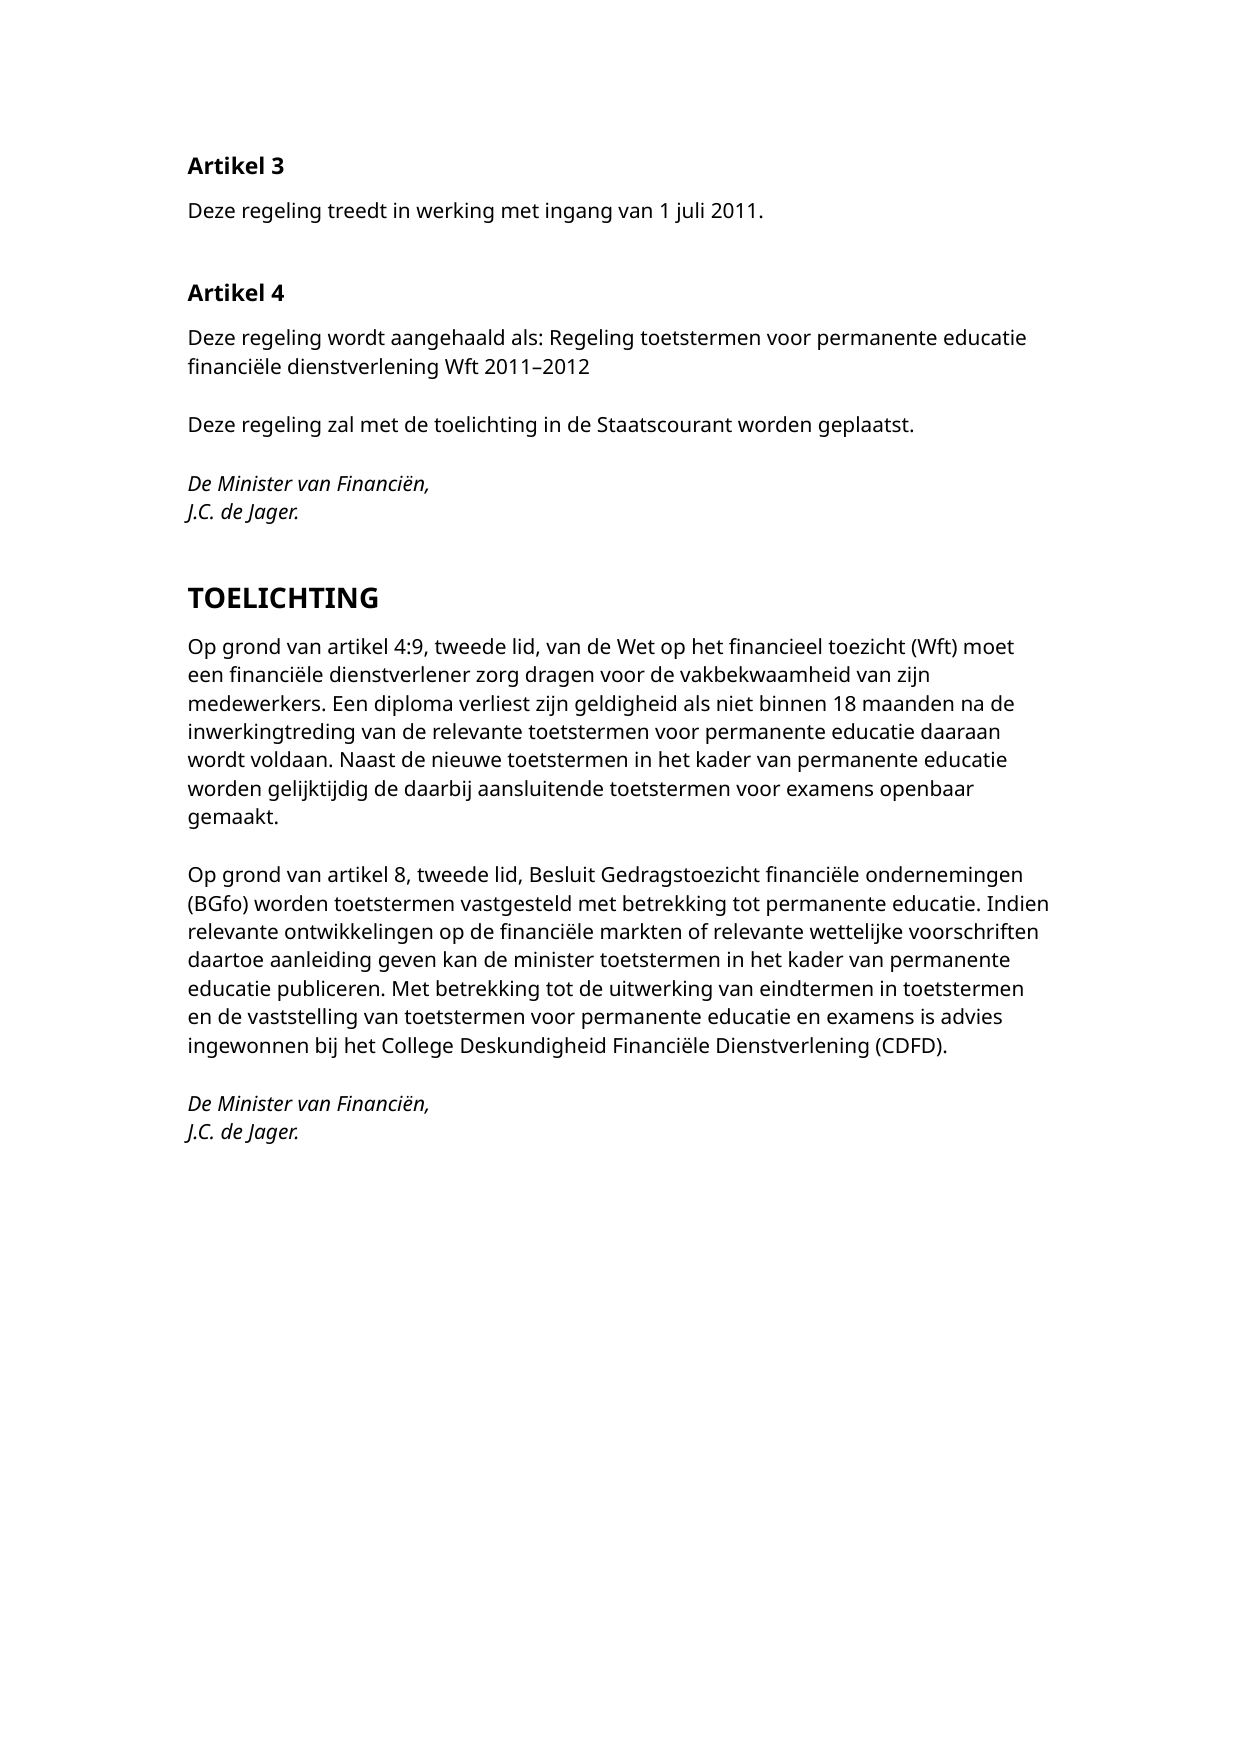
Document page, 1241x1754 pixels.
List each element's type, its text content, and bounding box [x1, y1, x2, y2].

text Op grond van artikel 8, tweede lid, Besluit Gedragstoezicht financiële ondernemingen (BGfo) worden toetstermen vastgesteld met betrekking tot permanente educatie. Indien relevante ontwikkelingen op de financiële markten of relevante wettelijke voorschriften daartoe aanleiding geven kan de minister toetstermen in het kader van permanente educatie publiceren. Met betrekking tot de uitwerking van eindtermen in toetstermen en de vaststelling van toetstermen voor permanente educatie en examens is advies ingewonnen bij het College Deskundigheid Financiële Dienstverlening (CDFD). [187, 860, 1053, 1059]
subtitle TOELICHTING [187, 578, 1053, 617]
text Deze regeling treedt in werking met ingang van 1 juli 2011. [187, 196, 1053, 225]
text Deze regeling wordt aangehaald als: Regeling toetstermen voor permanente educatie financiële dienstverlening Wft 2011–2012 [187, 323, 1053, 380]
subtitle Artikel 4 [187, 277, 1053, 308]
text J.C. de Jager. [187, 1117, 1053, 1146]
text Op grond van artikel 4:9, tweede lid, van de Wet op het financieel toezicht (Wft) moet een financiële dienstverlener zorg dragen voor de vakbekwaamheid van zijn medewerkers. Een diploma verliest zijn geldigheid als niet binnen 18 maanden na de inwerkingtreding van de relevante toetstermen voor permanente educatie daaraan wordt voldaan. Naast de nieuwe toetstermen in het kader van permanente educatie worden gelijktijdig de daarbij aansluitende toetstermen voor examens openbaar gemaakt. [187, 632, 1053, 831]
text De Minister van Financiën, [187, 1089, 1053, 1117]
text De Minister van Financiën, [187, 469, 1053, 497]
text Deze regeling zal met de toelichting in de Staatscourant worden geplaatst. [187, 410, 1053, 439]
subtitle Artikel 3 [187, 150, 1053, 181]
text J.C. de Jager. [187, 497, 1053, 526]
